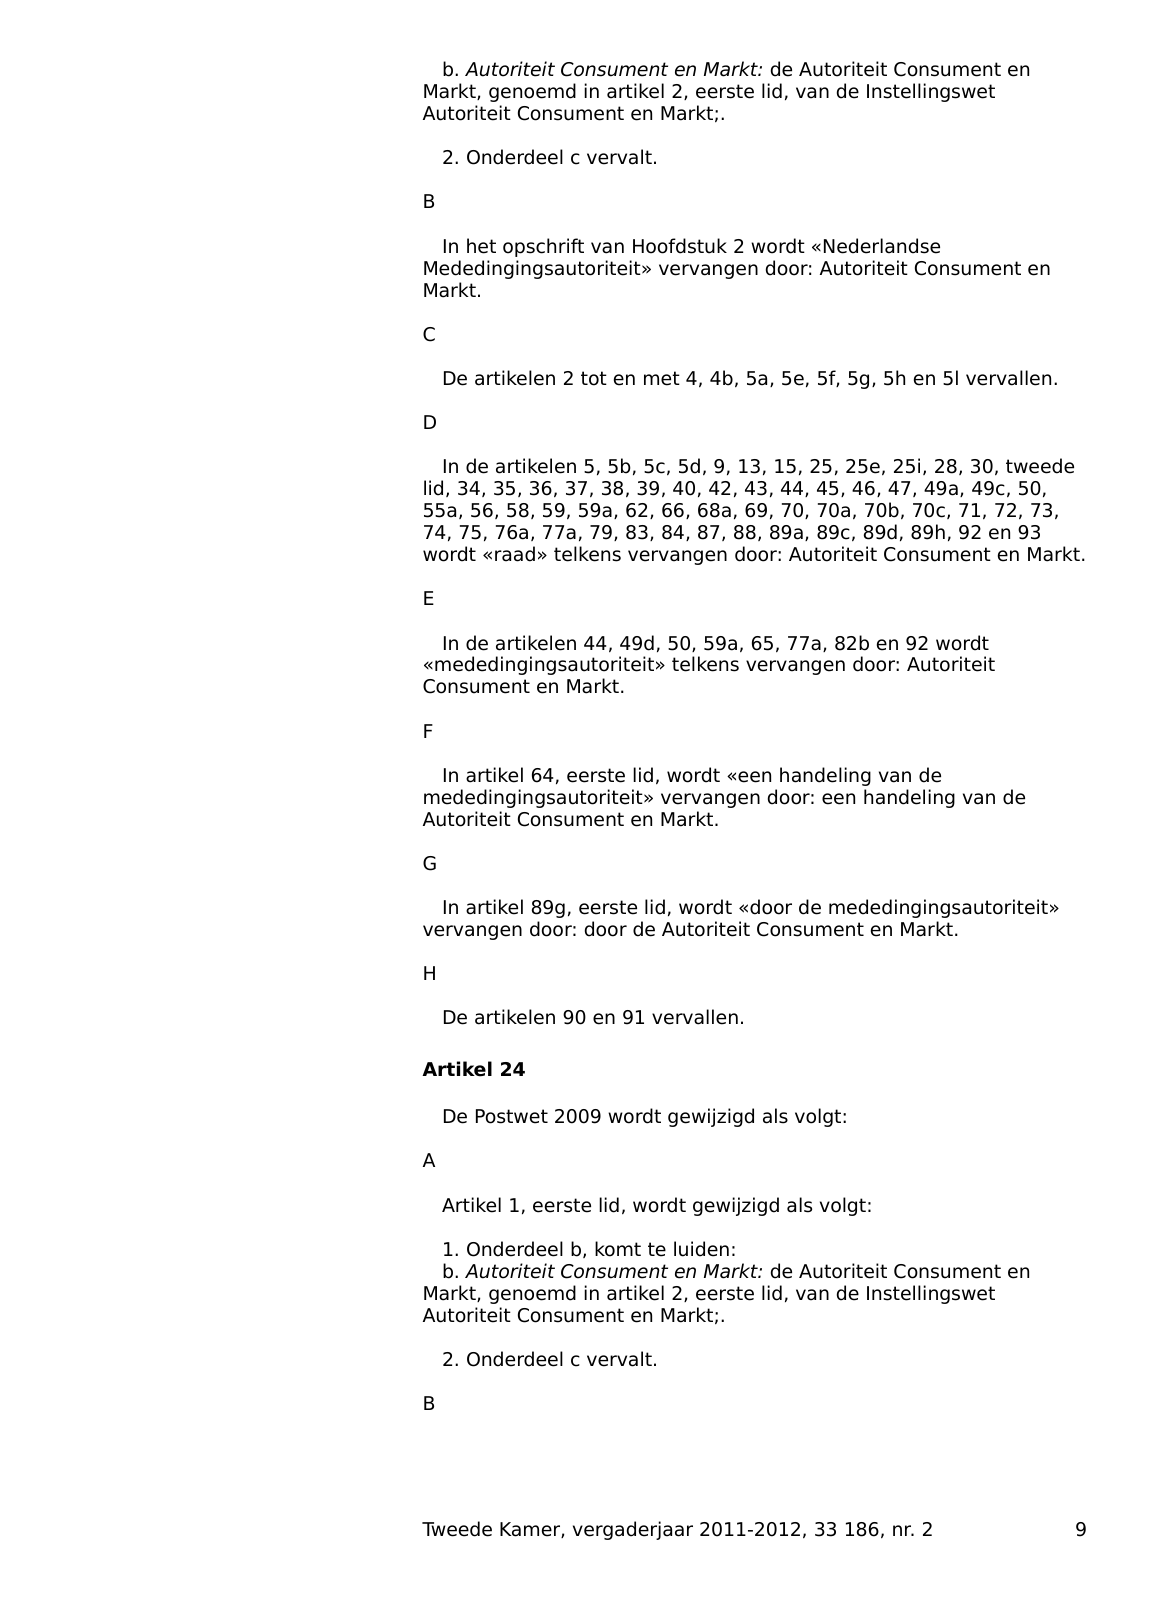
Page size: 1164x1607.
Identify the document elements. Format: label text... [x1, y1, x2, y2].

text In het opschrift van Hoofdstuk 2 wordt «Nederlandse Mededingingsautoriteit» vervangen door: Autoriteit Consument en Markt. [422, 236, 1087, 301]
text In artikel 64, eerste lid, wordt «een handeling van de mededingingsautoriteit» vervangen door: een handeling van de Autoriteit Consument en Markt. [422, 765, 1087, 831]
text In de artikelen 5, 5b, 5c, 5d, 9, 13, 15, 25, 25e, 25i, 28, 30, tweede lid, 34, 35, 36, 37, 38, 39, 40, 42, 43, 44, 45, 46, 47, 49a, 49c, 50, 55a, 56, 58, 59, 59a, 62, 66, 68a, 69, 70, 70a, 70b, 70c, 71, 72, 73, 74, 75, 76a, 77a, 79, 83, 84, 87, 88, 89a, 89c, 89d, 89h, 92 en 93 wordt «raad» telkens vervangen door: Autoriteit Consument en Markt. [422, 456, 1087, 566]
text A [422, 1150, 1087, 1172]
text De artikelen 2 tot en met 4, 4b, 5a, 5e, 5f, 5g, 5h en 5l vervallen. [422, 368, 1087, 390]
text b. Autoriteit Consument en Markt: de Autoriteit Consument en Markt, genoemd in artikel 2, eerste lid, van de Instellingswet Autoriteit Consument en Markt;. [422, 59, 1087, 125]
text 2. Onderdeel c vervalt. [422, 147, 1087, 169]
text G [422, 853, 1087, 875]
text In artikel 89g, eerste lid, wordt «door de mededingingsautoriteit» vervangen door: door de Autoriteit Consument en Markt. [422, 897, 1087, 941]
text E [422, 588, 1087, 610]
text De Postwet 2009 wordt gewijzigd als volgt: [422, 1106, 1087, 1128]
subtitle Artikel 24 [422, 1059, 1087, 1081]
text De artikelen 90 en 91 vervallen. [422, 1007, 1087, 1029]
text b. Autoriteit Consument en Markt: de Autoriteit Consument en Markt, genoemd in artikel 2, eerste lid, van de Instellingswet Autoriteit Consument en Markt;. [422, 1261, 1087, 1327]
text 1. Onderdeel b, komt te luiden: [422, 1239, 1087, 1261]
text F [422, 721, 1087, 742]
text B [422, 191, 1087, 213]
text In de artikelen 44, 49d, 50, 59a, 65, 77a, 82b en 92 wordt «mededingingsautoriteit» telkens vervangen door: Autoriteit Consument en Markt. [422, 632, 1087, 698]
text H [422, 963, 1087, 985]
text D [422, 412, 1087, 434]
text B [422, 1393, 1087, 1415]
text Artikel 1, eerste lid, wordt gewijzigd als volgt: [422, 1194, 1087, 1217]
text 2. Onderdeel c vervalt. [422, 1349, 1087, 1371]
text C [422, 324, 1087, 346]
